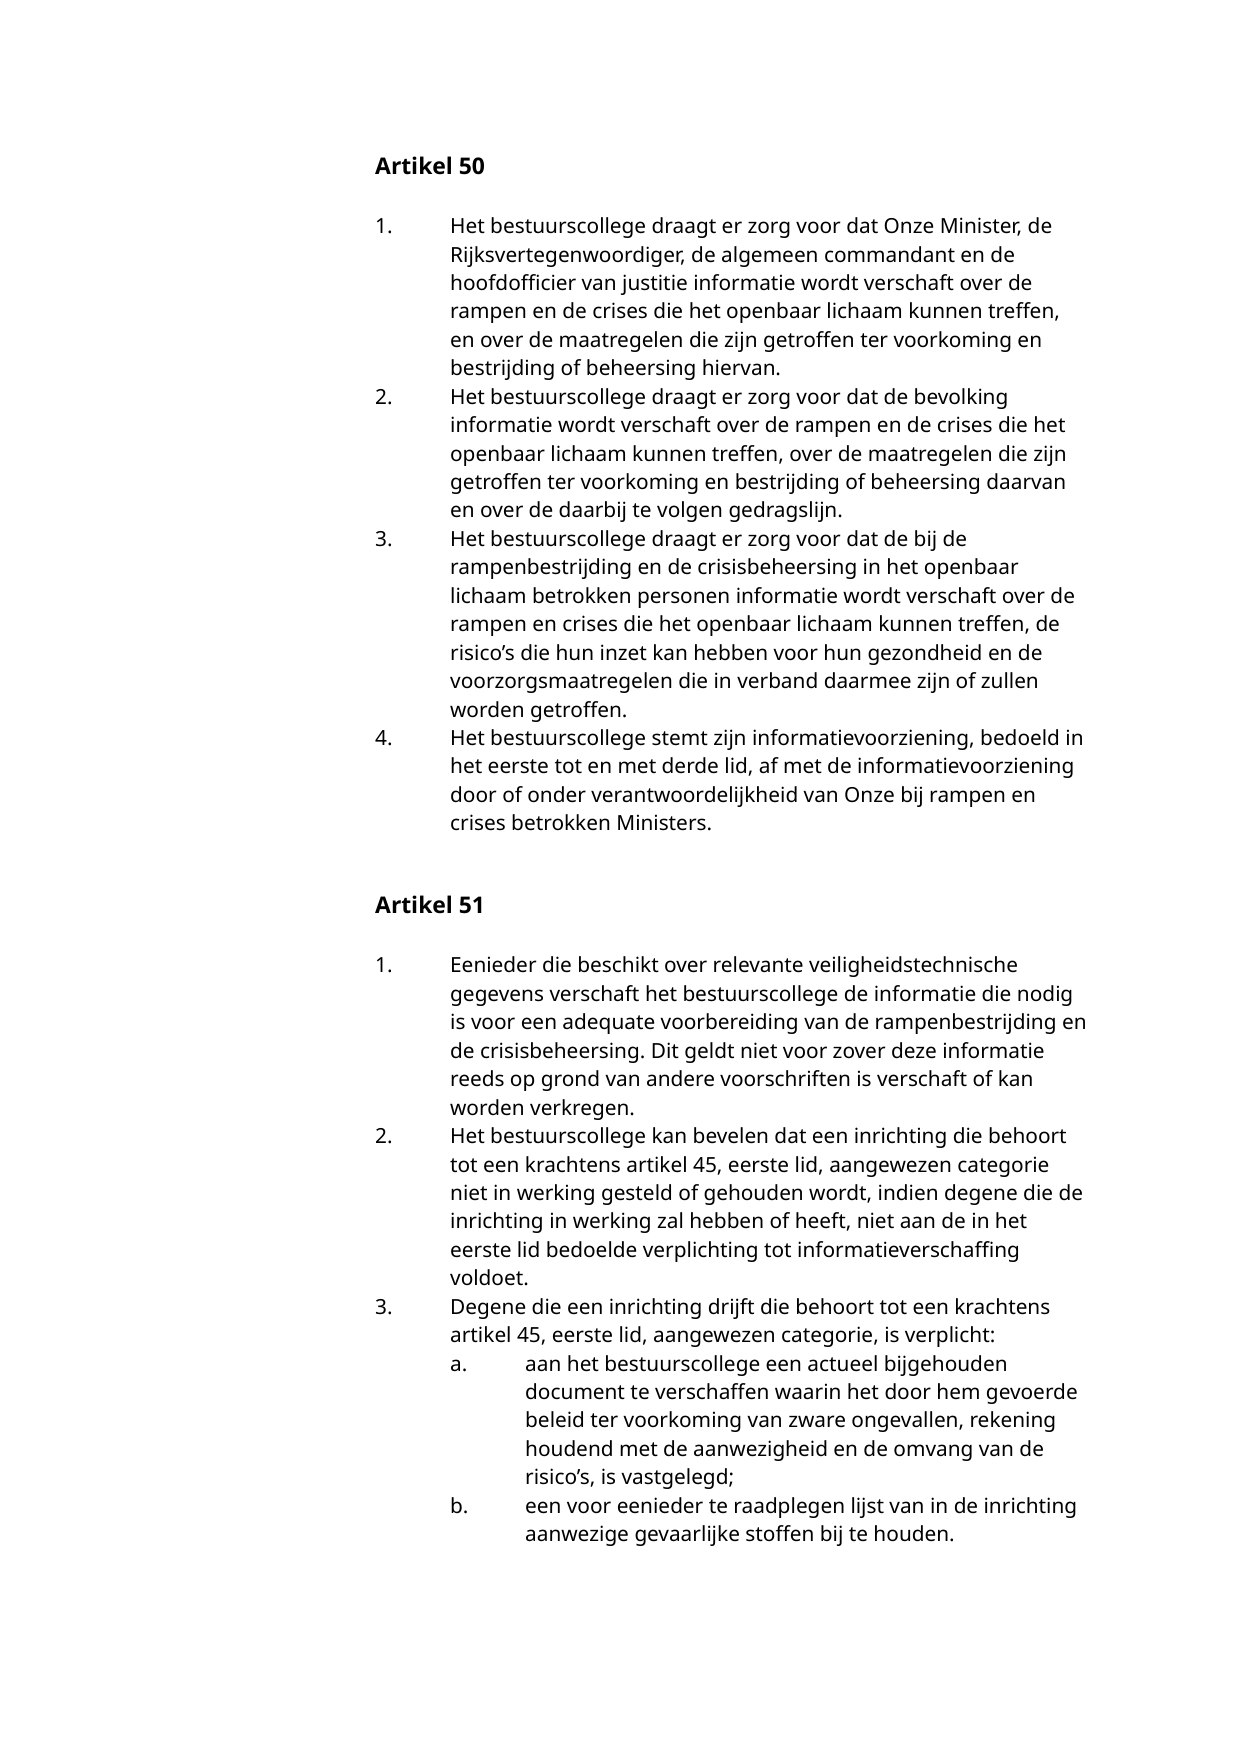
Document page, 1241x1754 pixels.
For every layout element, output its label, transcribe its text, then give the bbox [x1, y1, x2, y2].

list aan het bestuurscollege een actueel bijgehouden document te verschaffen waarin het door hem gevoerde beleid ter voorkoming van zware ongevallen, rekening houdend met de aanwezigheid en de omvang van de risico’s, is vastgelegd; [450, 1349, 1090, 1491]
list Het bestuurscollege draagt er zorg voor dat de bevolking informatie wordt verschaft over de rampen en de crises die het openbaar lichaam kunnen treffen, over de maatregelen die zijn getroffen ter voorkoming en bestrijding of beheersing daarvan en over de daarbij te volgen gedragslijn. [375, 382, 1090, 524]
list Het bestuurscollege draagt er zorg voor dat de bij de rampenbestrijding en de crisisbeheersing in het openbaar lichaam betrokken personen informatie wordt verschaft over de rampen en crises die het openbaar lichaam kunnen treffen, de risico’s die hun inzet kan hebben voor hun gezondheid en de voorzorgsmaatregelen die in verband daarmee zijn of zullen worden getroffen. [375, 524, 1090, 723]
list Degene die een inrichting drijft die behoort tot een krachtens artikel 45, eerste lid, aangewezen categorie, is verplicht: [375, 1292, 1090, 1349]
list Eenieder die beschikt over relevante veiligheidstechnische gegevens verschaft het bestuurscollege de informatie die nodig is voor een adequate voorbereiding van de rampenbestrijding en de crisisbeheersing. Dit geldt niet voor zover deze informatie reeds op grond van andere voorschriften is verschaft of kan worden verkregen. [375, 951, 1090, 1121]
list Het bestuurscollege draagt er zorg voor dat Onze Minister, de Rijksvertegenwoordiger, de algemeen commandant en de hoofdofficier van justitie informatie wordt verschaft over de rampen en de crises die het openbaar lichaam kunnen treffen, en over de maatregelen die zijn getroffen ter voorkoming en bestrijding of beheersing hiervan. [375, 211, 1090, 382]
subtitle Artikel 51 [375, 889, 1090, 921]
list Het bestuurscollege kan bevelen dat een inrichting die behoort tot een krachtens artikel 45, eerste lid, aangewezen categorie niet in werking gesteld of gehouden wordt, indien degene die de inrichting in werking zal hebben of heeft, niet aan de in het eerste lid bedoelde verplichting tot informatieverschaffing voldoet. [375, 1121, 1090, 1292]
subtitle Artikel 50 [375, 150, 1090, 181]
list Het bestuurscollege stemt zijn informatievoorziening, bedoeld in het eerste tot en met derde lid, af met de informatievoorziening door of onder verantwoordelijkheid van Onze bij rampen en crises betrokken Ministers. [375, 723, 1090, 837]
list een voor eenieder te raadplegen lijst van in de inrichting aanwezige gevaarlijke stoffen bij te houden. [450, 1491, 1090, 1548]
